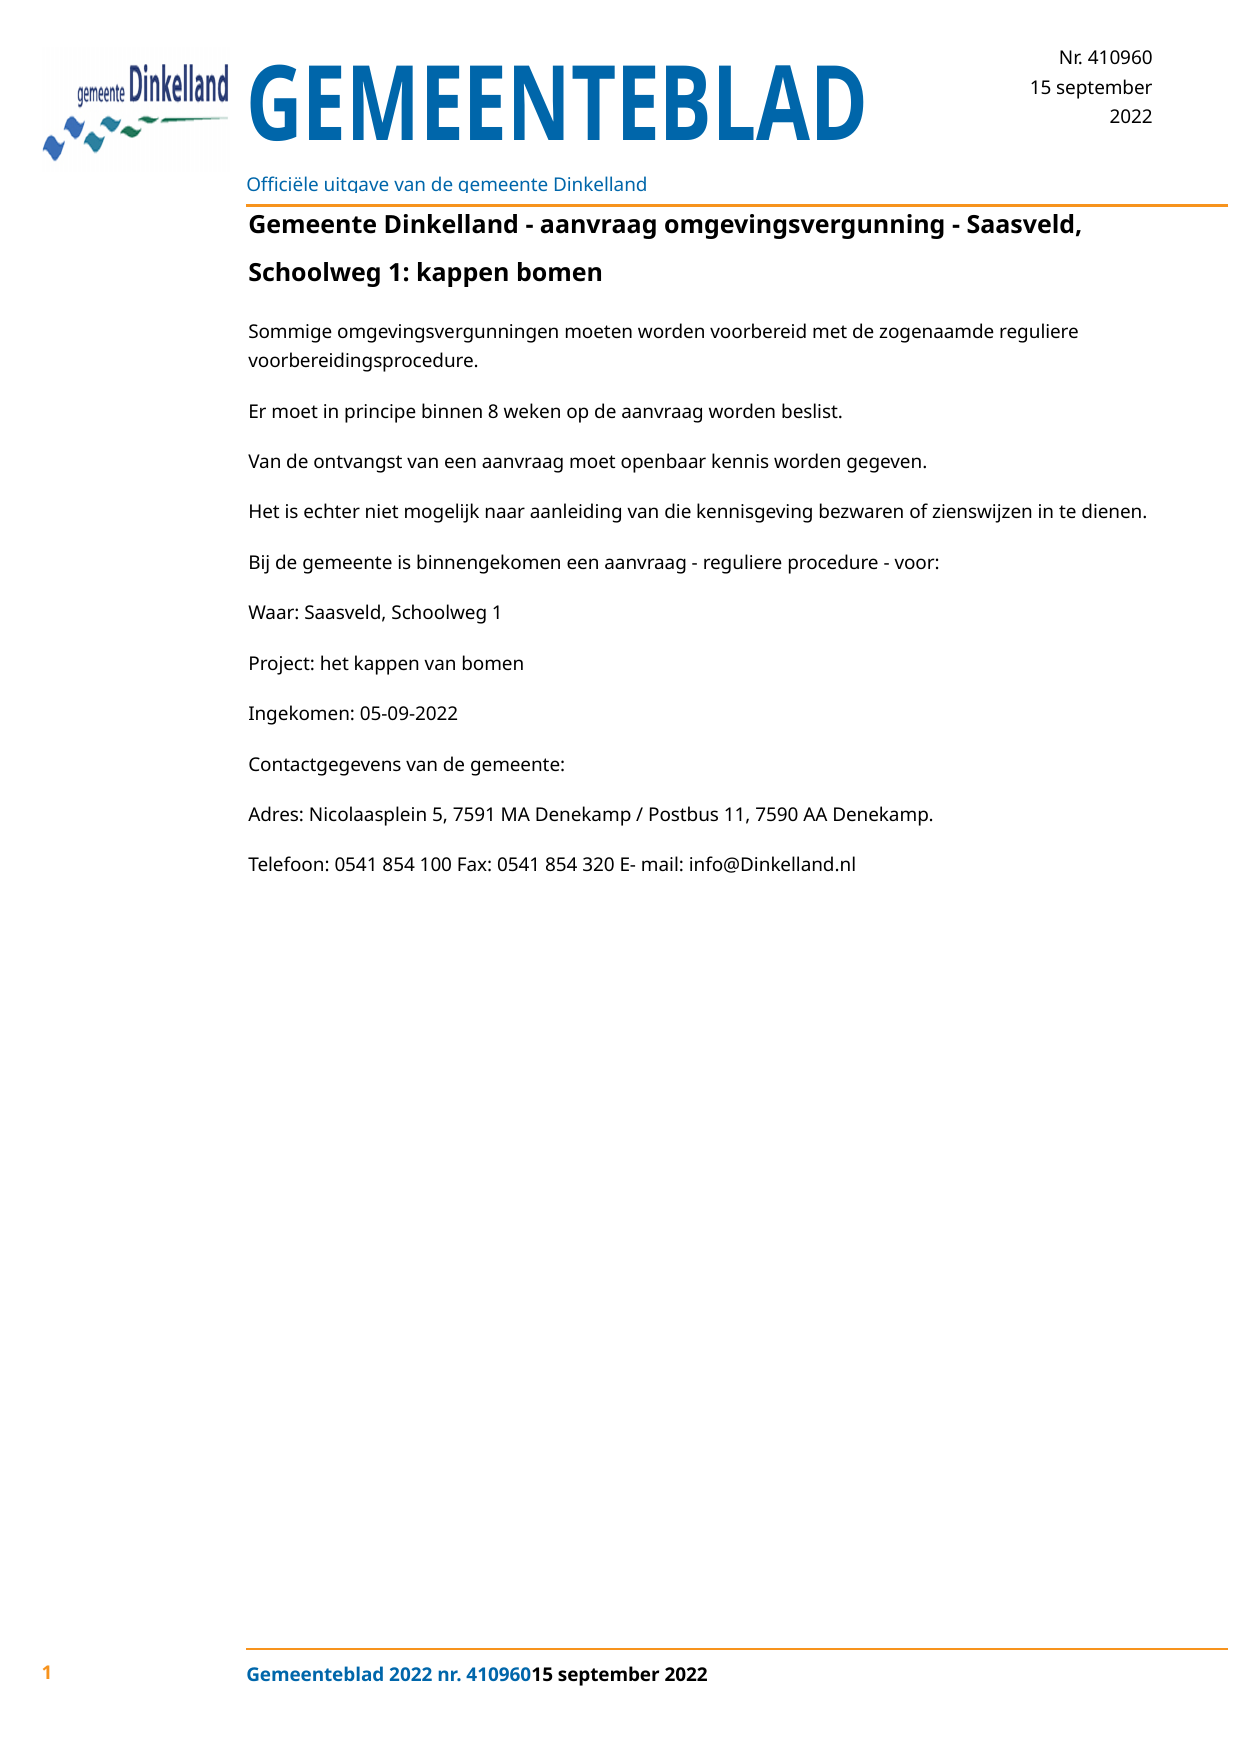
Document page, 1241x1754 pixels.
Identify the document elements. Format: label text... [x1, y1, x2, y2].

text Gemeente Dinkelland - aanvraag omgevingsvergunning - Saasveld, Schoolweg 1: kappen bomen [248, 207, 1152, 288]
text Waar: Saasveld, Schoolweg 1 [248, 599, 1152, 625]
text Telefoon: 0541 854 100 Fax: 0541 854 320 E- mail: info@Dinkelland.nl [248, 852, 1152, 877]
text Van de ontvangst van een aanvraag moet openbaar kennis worden gegeven. [248, 448, 1152, 474]
picture [41, 47, 231, 172]
text Project: het kappen van bomen [248, 650, 1152, 676]
text Ingekomen: 05-09-2022 [248, 700, 1152, 726]
text Contactgegevens van de gemeente: [248, 751, 1152, 777]
text Adres: Nicolaasplein 5, 7591 MA Denekamp / Postbus 11, 7590 AA Denekamp. [248, 801, 1152, 827]
text Het is echter niet mogelijk naar aanleiding van die kennisgeving bezwaren of zienswijzen in te dienen. [248, 499, 1152, 524]
text Er moet in principe binnen 8 weken op de aanvraag worden beslist. [248, 398, 1152, 424]
text Bij de gemeente is binnengekomen een aanvraag - reguliere procedure - voor: [248, 549, 1152, 575]
text Sommige omgevingsvergunningen moeten worden voorbereid met de zogenaamde reguliere voorbereidingsprocedure. [248, 318, 1152, 373]
